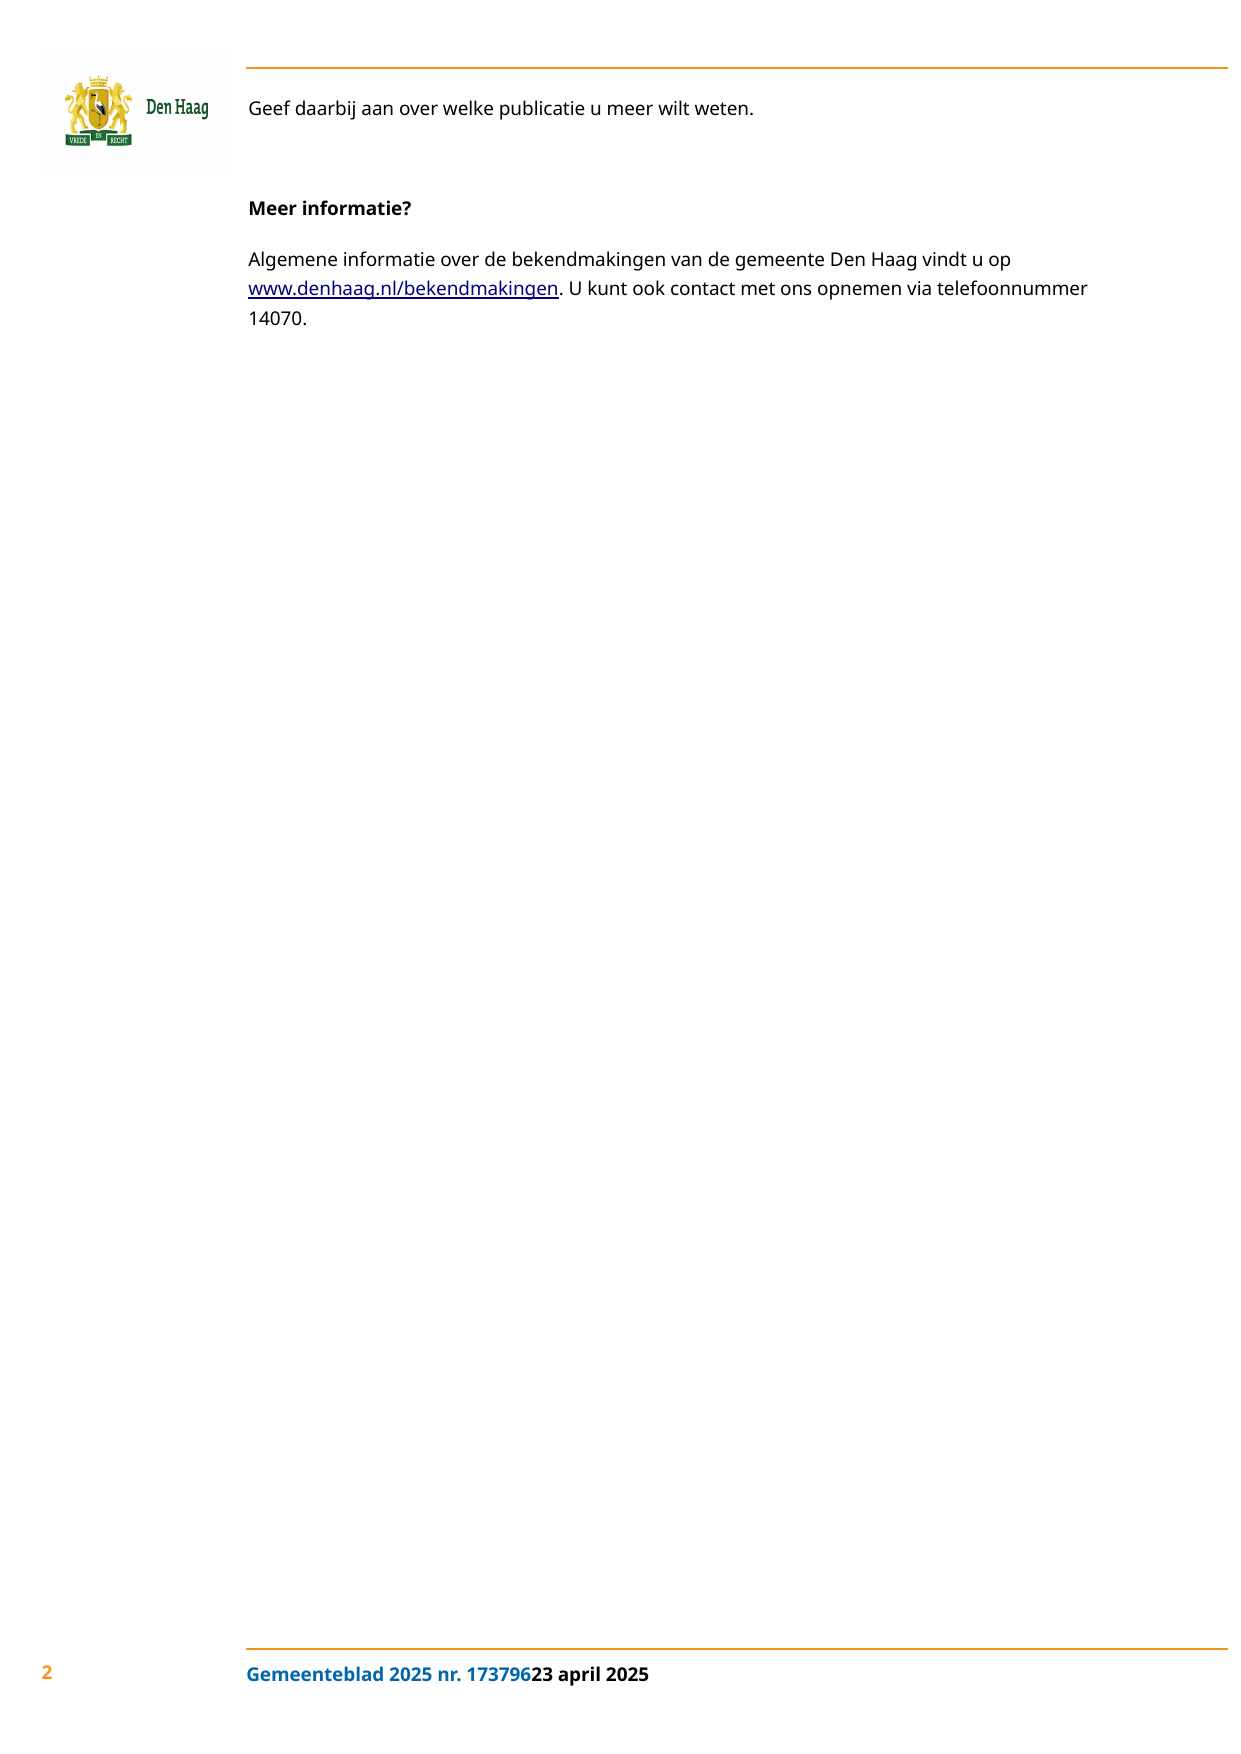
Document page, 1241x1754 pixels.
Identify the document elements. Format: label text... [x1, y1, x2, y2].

text Geef daarbij aan over welke publicatie u meer wilt weten. [248, 95, 1152, 121]
text Meer informatie? [248, 196, 1152, 221]
text Algemene informatie over de bekendmakingen van de gemeente Den Haag vindt u op www.denhaag.nl/bekendmakingen. U kunt ook contact met ons opnemen via telefoonnummer 14070. [248, 246, 1152, 331]
picture [41, 47, 231, 172]
